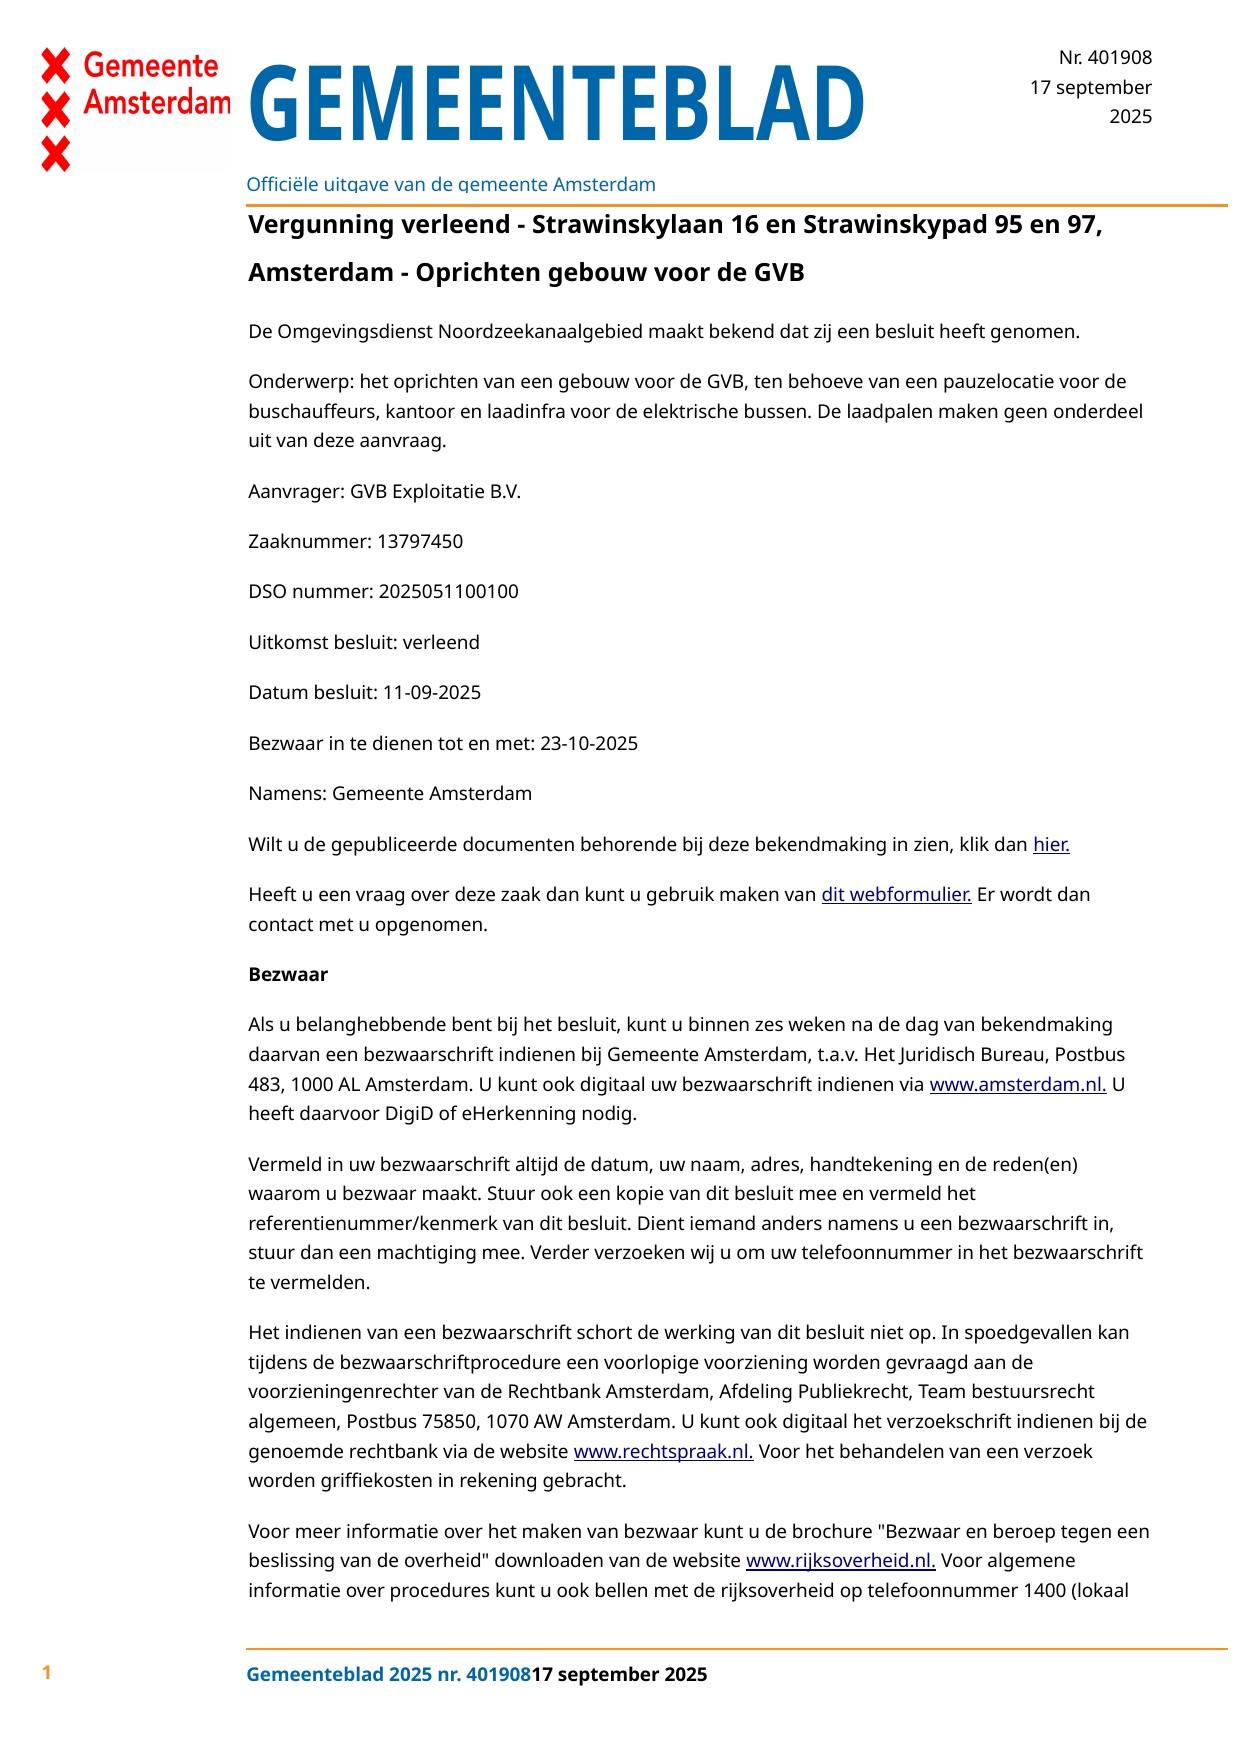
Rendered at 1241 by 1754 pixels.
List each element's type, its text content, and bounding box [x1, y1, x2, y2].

text Wilt u de gepubliceerde documenten behorende bij deze bekendmaking in zien, klik dan hier. [248, 831, 1152, 857]
text Als u belanghebbende bent bij het besluit, kunt u binnen zes weken na de dag van bekendmaking daarvan een bezwaarschrift indienen bij Gemeente Amsterdam, t.a.v. Het Juridisch Bureau, Postbus 483, 1000 AL Amsterdam. U kunt ook digitaal uw bezwaarschrift indienen via www.amsterdam.nl. U heeft daarvoor DigiD of eHerkenning nodig. [248, 1012, 1152, 1126]
text Onderwerp: het oprichten van een gebouw voor de GVB, ten behoeve van een pauzelocatie voor de buschauffeurs, kantoor en laadinfra voor de elektrische bussen. De laadpalen maken geen onderdeel uit van deze aanvraag. [248, 368, 1152, 453]
text Vergunning verleend - Strawinskylaan 16 en Strawinskypad 95 en 97, Amsterdam - Oprichten gebouw voor de GVB [248, 207, 1152, 288]
text Voor meer informatie over het maken van bezwaar kunt u de brochure "Bezwaar en beroep tegen een beslissing van de overheid" downloaden van de website www.rijksoverheid.nl. Voor algemene informatie over procedures kunt u ook bellen met de rijksoverheid op telefoonnummer 1400 (lokaal [248, 1518, 1152, 1603]
text Uitkomst besluit: verleend [248, 629, 1152, 655]
text Heeft u een vraag over deze zaak dan kunt u gebruik maken van dit webformulier. Er wordt dan contact met u opgenomen. [248, 881, 1152, 937]
text Datum besluit: 11-09-2025 [248, 679, 1152, 705]
text Vermeld in uw bezwaarschrift altijd de datum, uw naam, adres, handtekening en de reden(en) waarom u bezwaar maakt. Stuur ook een kopie van dit besluit mee en vermeld het referentienummer/kenmerk van dit besluit. Dient iemand anders namens u een bezwaarschrift in, stuur dan een machtiging mee. Verder verzoeken wij u om uw telefoonnummer in het bezwaarschrift te vermelden. [248, 1151, 1152, 1295]
text De Omgevingsdienst Noordzeekanaalgebied maakt bekend dat zij een besluit heeft genomen. [248, 318, 1152, 344]
text Zaaknummer: 13797450 [248, 528, 1152, 554]
text Aanvrager: GVB Exploitatie B.V. [248, 478, 1152, 504]
text Bezwaar [248, 961, 1152, 987]
picture [41, 47, 231, 172]
text Namens: Gemeente Amsterdam [248, 780, 1152, 806]
text Het indienen van een bezwaarschrift schort de werking van dit besluit niet op. In spoedgevallen kan tijdens de bezwaarschriftprocedure een voorlopige voorziening worden gevraagd aan de voorzieningenrechter van de Rechtbank Amsterdam, Afdeling Publiekrecht, Team bestuursrecht algemeen, Postbus 75850, 1070 AW Amsterdam. U kunt ook digitaal het verzoekschrift indienen bij de genoemde rechtbank via de website www.rechtspraak.nl. Voor het behandelen van een verzoek worden griffiekosten in rekening gebracht. [248, 1319, 1152, 1493]
text Bezwaar in te dienen tot en met: 23-10-2025 [248, 730, 1152, 756]
text DSO nummer: 2025051100100 [248, 579, 1152, 604]
